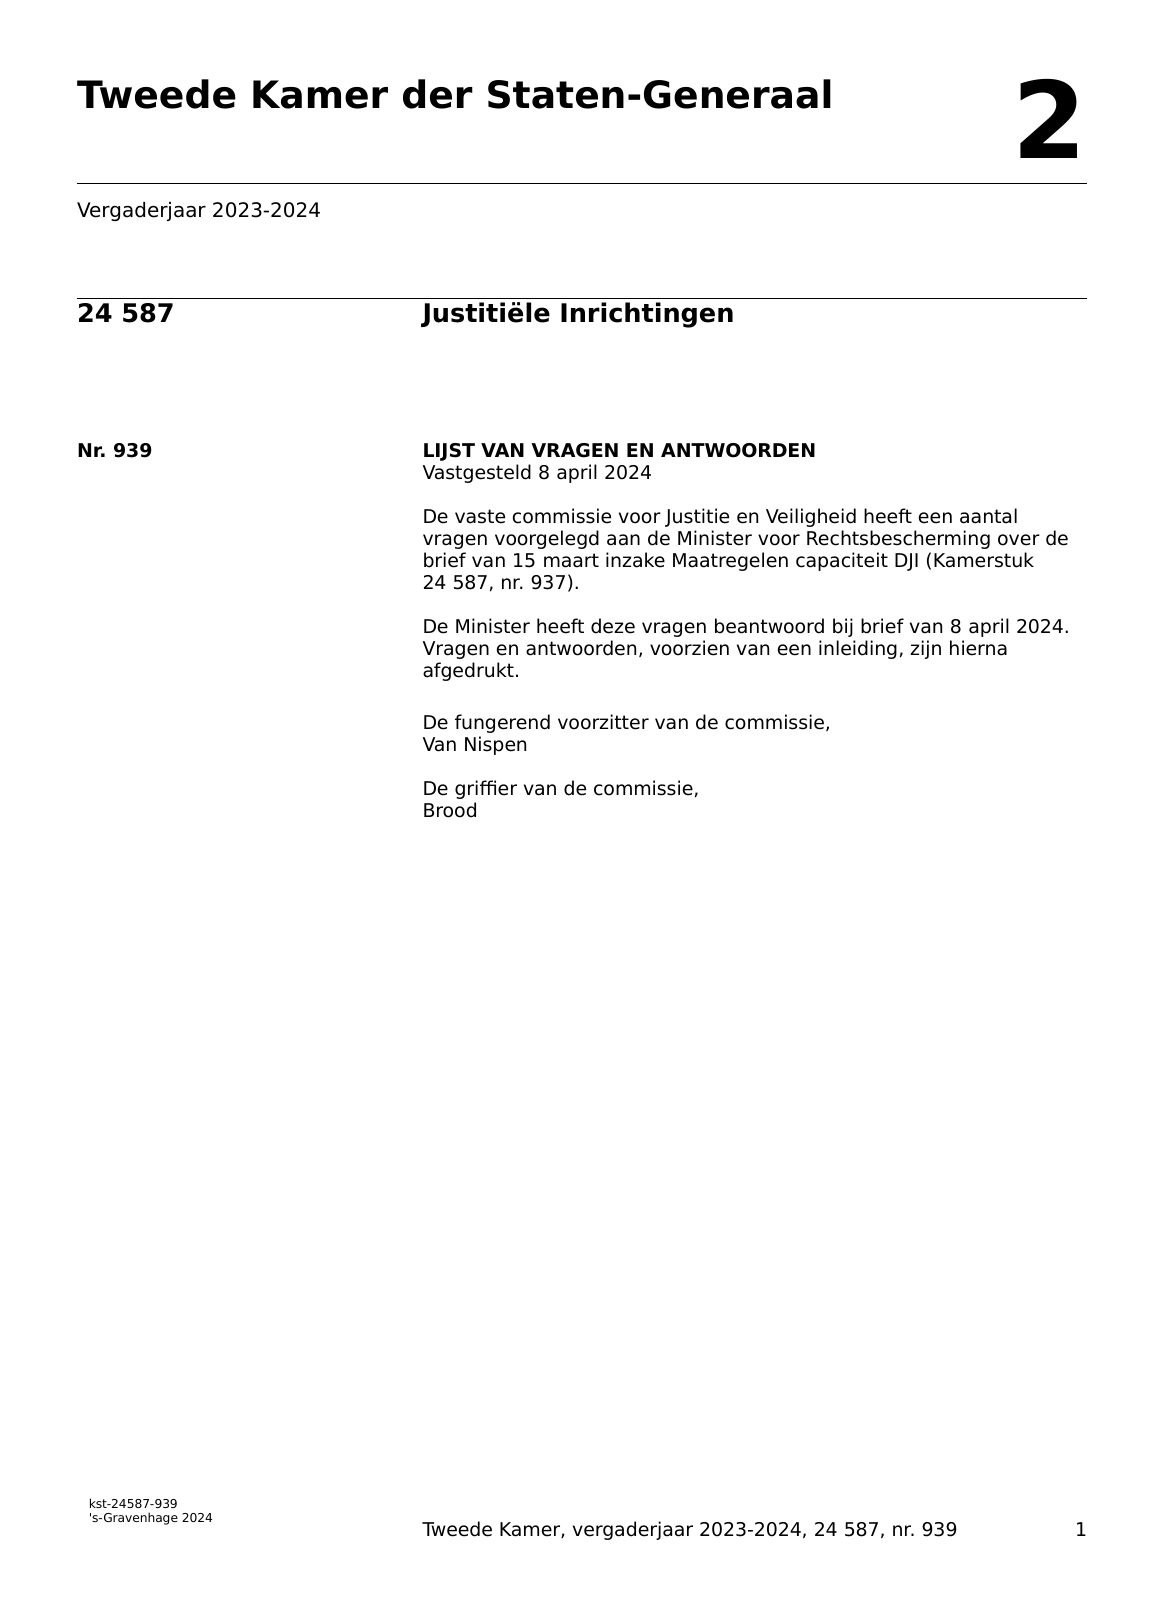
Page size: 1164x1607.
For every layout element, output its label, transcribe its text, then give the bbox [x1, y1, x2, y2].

table_cell Vergaderjaar 2023-2024 [77, 184, 1087, 298]
text 's-Gravenhage 2024 [88, 1511, 323, 1525]
text De vaste commissie voor Justitie en Veiligheid heeft een aantal vragen voorgelegd aan de Minister voor Rechtsbescherming over de brief van 15 maart inzake Maatregelen capaciteit DJI (Kamerstuk 24 587, nr. 937). [422, 506, 1087, 594]
text kst-24587-939 [88, 1497, 323, 1511]
text Vastgesteld 8 april 2024 [422, 462, 1087, 484]
subtitle Nr. 939 LIJST VAN VRAGEN EN ANTWOORDEN [77, 440, 1087, 462]
table_header 2 [886, 59, 1087, 183]
text De fungerend voorzitter van de commissie, Van Nispen [422, 712, 1087, 756]
subtitle 24 587 Justitiële Inrichtingen [77, 299, 1087, 329]
text De Minister heeft deze vragen beantwoord bij brief van 8 april 2024. Vragen en antwoorden, voorzien van een inleiding, zijn hierna afgedrukt. [422, 616, 1087, 682]
table_header Tweede Kamer der Staten-Generaal [77, 59, 886, 183]
text De griffier van de commissie, Brood [422, 778, 1087, 822]
